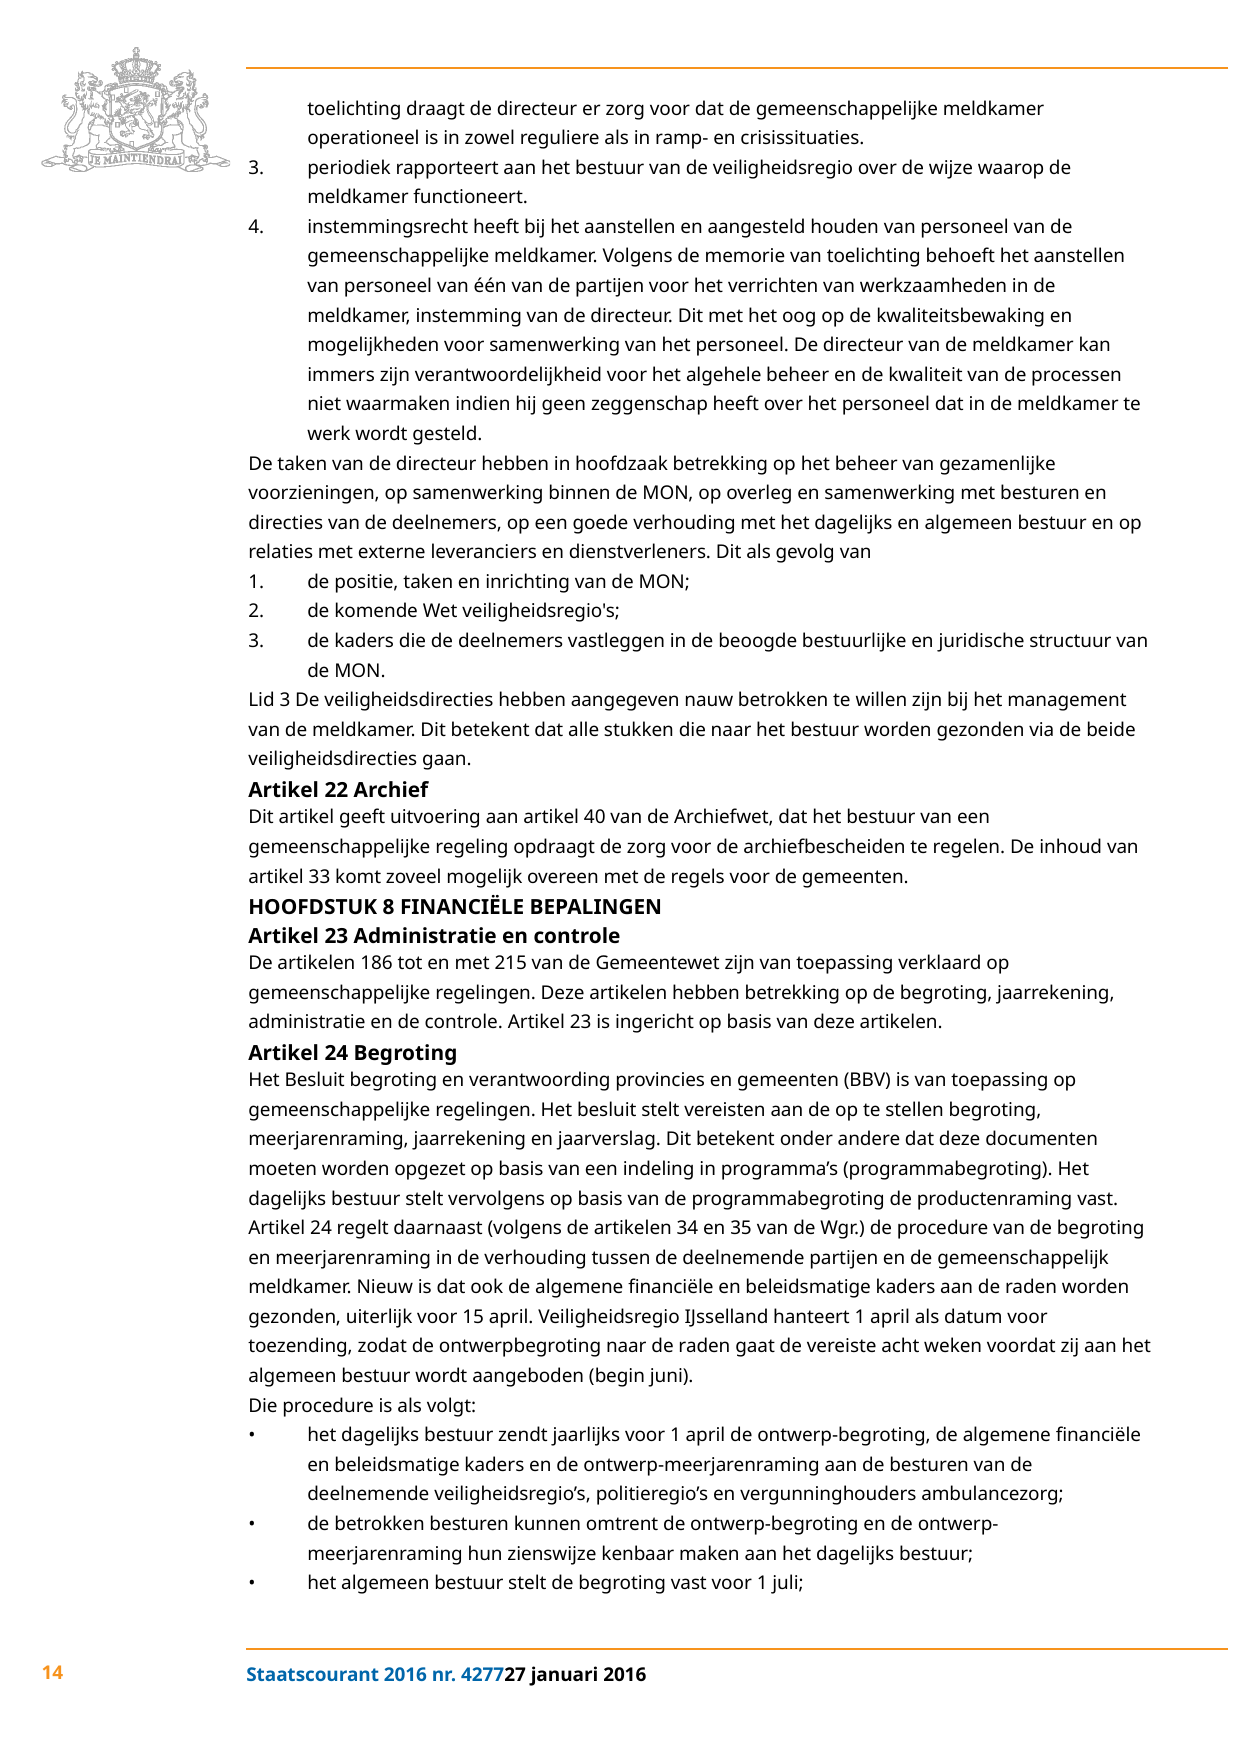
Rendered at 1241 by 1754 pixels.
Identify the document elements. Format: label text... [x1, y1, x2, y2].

text De taken van de directeur hebben in hoofdzaak betrekking op het beheer van gezamenlijke voorzieningen, op samenwerking binnen de MON, op overleg en samenwerking met besturen en directies van de deelnemers, op een goede verhouding met het dagelijks en algemeen bestuur en op relaties met externe leveranciers en dienstverleners. Dit als gevolg van [248, 450, 1152, 564]
list instemmingsrecht heeft bij het aanstellen en aangesteld houden van personeel van de gemeenschappelijke meldkamer. Volgens de memorie van toelichting behoeft het aanstellen van personeel van één van de partijen voor het verrichten van werkzaamheden in de meldkamer, instemming van de directeur. Dit met het oog op de kwaliteitsbewaking en mogelijkheden voor samenwerking van het personeel. De directeur van de meldkamer kan immers zijn verantwoordelijkheid voor het algehele beheer en de kwaliteit van de processen niet waarmaken indien hij geen zeggenschap heeft over het personeel dat in de meldkamer te werk wordt gesteld. [248, 213, 1152, 446]
picture [41, 47, 231, 172]
text Lid 3 De veiligheidsdirecties hebben aangegeven nauw betrokken te willen zijn bij het management van de meldkamer. Dit betekent dat alle stukken die naar het bestuur worden gezonden via de beide veiligheidsdirecties gaan. [248, 686, 1152, 771]
text Artikel 23 Administratie en controle [248, 921, 1152, 949]
text De artikelen 186 tot en met 215 van de Gemeentewet zijn van toepassing verklaard op gemeenschappelijke regelingen. Deze artikelen hebben betrekking op de begroting, jaarrekening, administratie en de controle. Artikel 23 is ingericht op basis van deze artikelen. [248, 949, 1152, 1034]
list de positie, taken en inrichting van de MON; [248, 568, 1152, 594]
list het dagelijks bestuur zendt jaarlijks voor 1 april de ontwerp-begroting, de algemene financiële en beleidsmatige kaders en de ontwerp-meerjarenraming aan de besturen van de deelnemende veiligheidsregio’s, politieregio’s en vergunninghouders ambulancezorg; [248, 1421, 1152, 1506]
text Artikel 22 Archief [248, 775, 1152, 804]
list toelichting draagt de directeur er zorg voor dat de gemeenschappelijke meldkamer operationeel is in zowel reguliere als in ramp- en crisissituaties. [248, 95, 1152, 150]
list de kaders die de deelnemers vastleggen in de beoogde bestuurlijke en juridische structuur van de MON. [248, 627, 1152, 683]
text Het Besluit begroting en verantwoording provincies en gemeenten (BBV) is van toepassing op gemeenschappelijke regelingen. Het besluit stelt vereisten aan de op te stellen begroting, meerjarenraming, jaarrekening en jaarverslag. Dit betekent onder andere dat deze documenten moeten worden opgezet op basis van een indeling in programma’s (programmabegroting). Het dagelijks bestuur stelt vervolgens op basis van de programmabegroting de productenraming vast. [248, 1066, 1152, 1211]
text Dit artikel geeft uitvoering aan artikel 40 van de Archiefwet, dat het bestuur van een gemeenschappelijke regeling opdraagt de zorg voor de archiefbescheiden te regelen. De inhoud van artikel 33 komt zoveel mogelijk overeen met de regels voor de gemeenten. [248, 804, 1152, 888]
list de komende Wet veiligheidsregio's; [248, 598, 1152, 623]
list het algemeen bestuur stelt de begroting vast voor 1 juli; [248, 1569, 1152, 1595]
text HOOFDSTUK 8 FINANCIËLE BEPALINGEN [248, 892, 1152, 921]
text Die procedure is als volgt: [248, 1392, 1152, 1418]
list de betrokken besturen kunnen omtrent de ontwerp-begroting en de ontwerp-meerjarenraming hun zienswijze kenbaar maken aan het dagelijks bestuur; [248, 1510, 1152, 1566]
list periodiek rapporteert aan het bestuur van de veiligheidsregio over de wijze waarop de meldkamer functioneert. [248, 154, 1152, 209]
text Artikel 24 regelt daarnaast (volgens de artikelen 34 en 35 van de Wgr.) de procedure van de begroting en meerjarenraming in de verhouding tussen de deelnemende partijen en de gemeenschappelijk meldkamer. Nieuw is dat ook de algemene financiële en beleidsmatige kaders aan de raden worden gezonden, uiterlijk voor 15 april. Veiligheidsregio IJsselland hanteert 1 april als datum voor toezending, zodat de ontwerpbegroting naar de raden gaat de vereiste acht weken voordat zij aan het algemeen bestuur wordt aangeboden (begin juni). [248, 1214, 1152, 1388]
text Artikel 24 Begroting [248, 1038, 1152, 1066]
